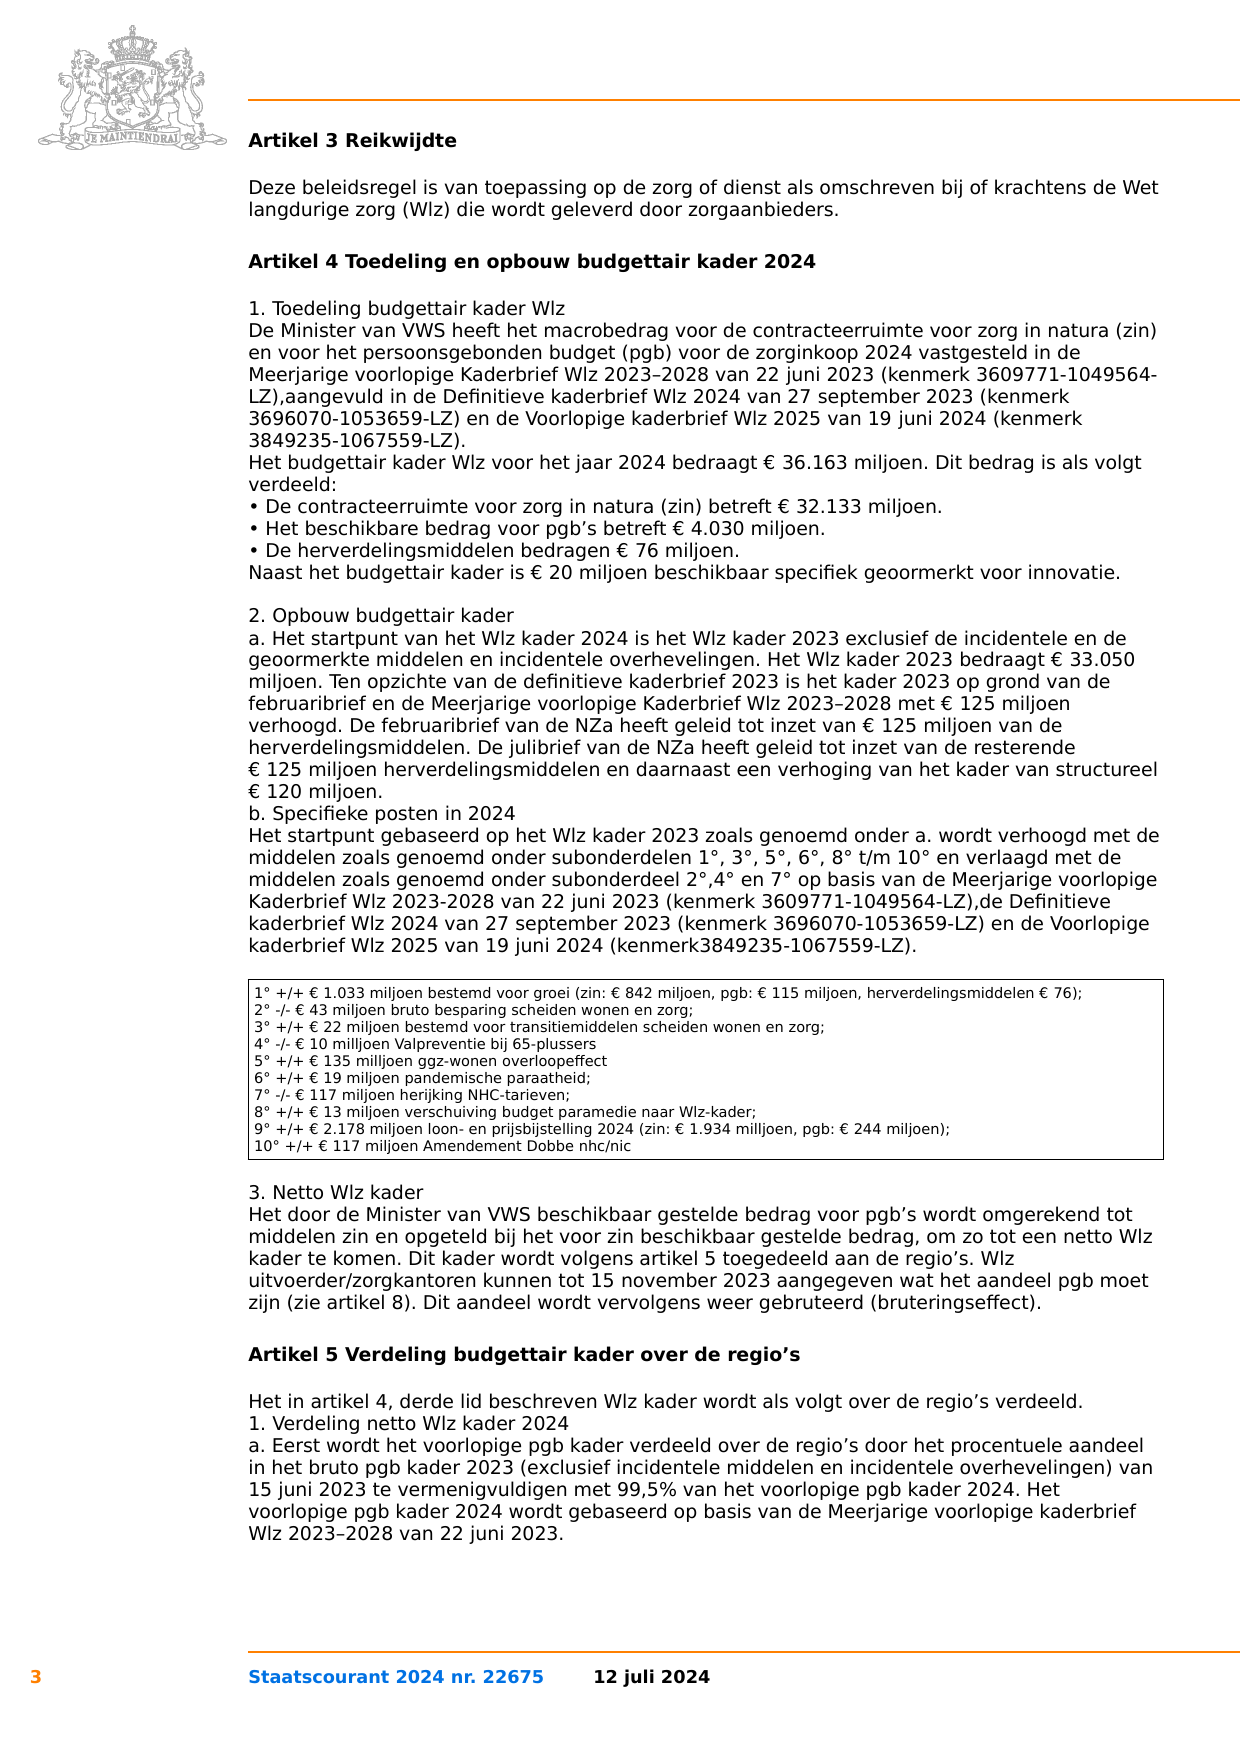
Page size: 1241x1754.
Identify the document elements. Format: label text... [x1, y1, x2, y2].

text De Minister van VWS heeft het macrobedrag voor de contracteerruimte voor zorg in natura (zin) en voor het persoonsgebonden budget (pgb) voor de zorginkoop 2024 vastgesteld in de Meerjarige voorlopige Kaderbrief Wlz 2023–2028 van 22 juni 2023 (kenmerk 3609771-1049564-LZ),aangevuld in de Definitieve kaderbrief Wlz 2024 van 27 september 2023 (kenmerk 3696070-1053659-LZ) en de Voorlopige kaderbrief Wlz 2025 van 19 juni 2024 (kenmerk 3849235-1067559-LZ). [248, 320, 1163, 452]
subtitle Artikel 3 Reikwijdte [248, 130, 1163, 152]
text 3. Netto Wlz kader [248, 1182, 1163, 1204]
text b. Specifieke posten in 2024 [248, 803, 1163, 825]
text Deze beleidsregel is van toepassing op de zorg of dienst als omschreven bij of krachtens de Wet langdurige zorg (Wlz) die wordt geleverd door zorgaanbieders. [248, 177, 1163, 221]
picture [38, 25, 227, 150]
text 2. Opbouw budgettair kader [248, 605, 1163, 627]
text Het budgettair kader Wlz voor het jaar 2024 bedraagt € 36.163 miljoen. Dit bedrag is als volgt verdeeld: [248, 452, 1163, 496]
text a. Het startpunt van het Wlz kader 2024 is het Wlz kader 2023 exclusief de incidentele en de geoormerkte middelen en incidentele overhevelingen. Het Wlz kader 2023 bedraagt € 33.050 miljoen. Ten opzichte van de definitieve kaderbrief 2023 is het kader 2023 op grond van de februaribrief en de Meerjarige voorlopige Kaderbrief Wlz 2023–2028 met € 125 miljoen verhoogd. De februaribrief van de NZa heeft geleid tot inzet van € 125 miljoen van de herverdelingsmiddelen. De julibrief van de NZa heeft geleid tot inzet van de resterende € 125 miljoen herverdelingsmiddelen en daarnaast een verhoging van het kader van structureel € 120 miljoen. [248, 627, 1163, 803]
text 1. Toedeling budgettair kader Wlz [248, 298, 1163, 320]
text a. Eerst wordt het voorlopige pgb kader verdeeld over de regio’s door het procentuele aandeel in het bruto pgb kader 2023 (exclusief incidentele middelen en incidentele overhevelingen) van 15 juni 2023 te vermenigvuldigen met 99,5% van het voorlopige pgb kader 2024. Het voorlopige pgb kader 2024 wordt gebaseerd op basis van de Meerjarige voorlopige kaderbrief Wlz 2023–2028 van 22 juni 2023. [248, 1435, 1163, 1545]
text 1. Verdeling netto Wlz kader 2024 [248, 1413, 1163, 1435]
text • De herverdelingsmiddelen bedragen € 76 miljoen. [248, 539, 1163, 562]
text Naast het budgettair kader is € 20 miljoen beschikbaar specifiek geoormerkt voor innovatie. [248, 562, 1163, 583]
text Het startpunt gebaseerd op het Wlz kader 2023 zoals genoemd onder a. wordt verhoogd met de middelen zoals genoemd onder subonderdelen 1°, 3°, 5°, 6°, 8° t/m 10° en verlaagd met de middelen zoals genoemd onder subonderdeel 2°,4° en 7° op basis van de Meerjarige voorlopige Kaderbrief Wlz 2023-2028 van 22 juni 2023 (kenmerk 3609771-1049564-LZ),de Definitieve kaderbrief Wlz 2024 van 27 september 2023 (kenmerk 3696070-1053659-LZ) en de Voorlopige kaderbrief Wlz 2025 van 19 juni 2024 (kenmerk3849235-1067559-LZ). [248, 825, 1163, 957]
table_header 1° +/+ € 1.033 miljoen bestemd voor groei (zin: € 842 miljoen, pgb: € 115 miljoen, herverdelingsmiddelen € 76); 2° -/- € 43 miljoen bruto besparing scheiden wonen en zorg; 3° +/+ € 22 miljoen bestemd voor transitiemiddelen scheiden wonen en zorg; 4° -/- € 10 milljoen Valpreventie bij 65-plussers 5° +/+ € 135 milljoen ggz-wonen overloopeffect 6° +/+ € 19 miljoen pandemische paraatheid; 7° -/- € 117 miljoen herijking NHC-tarieven; 8° +/+ € 13 miljoen verschuiving budget paramedie naar Wlz-kader; 9° +/+ € 2.178 miljoen loon- en prijsbijstelling 2024 (zin: € 1.934 milljoen, pgb: € 244 miljoen); 10° +/+ € 117 miljoen Amendement Dobbe nhc/nic [249, 980, 1163, 1159]
subtitle Artikel 5 Verdeling budgettair kader over de regio’s [248, 1344, 1163, 1366]
text • De contracteerruimte voor zorg in natura (zin) betreft € 32.133 miljoen. [248, 496, 1163, 518]
text Het in artikel 4, derde lid beschreven Wlz kader wordt als volgt over de regio’s verdeeld. [248, 1391, 1163, 1413]
text Het door de Minister van VWS beschikbaar gestelde bedrag voor pgb’s wordt omgerekend tot middelen zin en opgeteld bij het voor zin beschikbaar gestelde bedrag, om zo tot een netto Wlz kader te komen. Dit kader wordt volgens artikel 5 toegedeeld aan de regio’s. Wlz uitvoerder/zorgkantoren kunnen tot 15 november 2023 aangegeven wat het aandeel pgb moet zijn (zie artikel 8). Dit aandeel wordt vervolgens weer gebruteerd (bruteringseffect). [248, 1204, 1163, 1314]
subtitle Artikel 4 Toedeling en opbouw budgettair kader 2024 [248, 251, 1163, 273]
text • Het beschikbare bedrag voor pgb’s betreft € 4.030 miljoen. [248, 518, 1163, 539]
